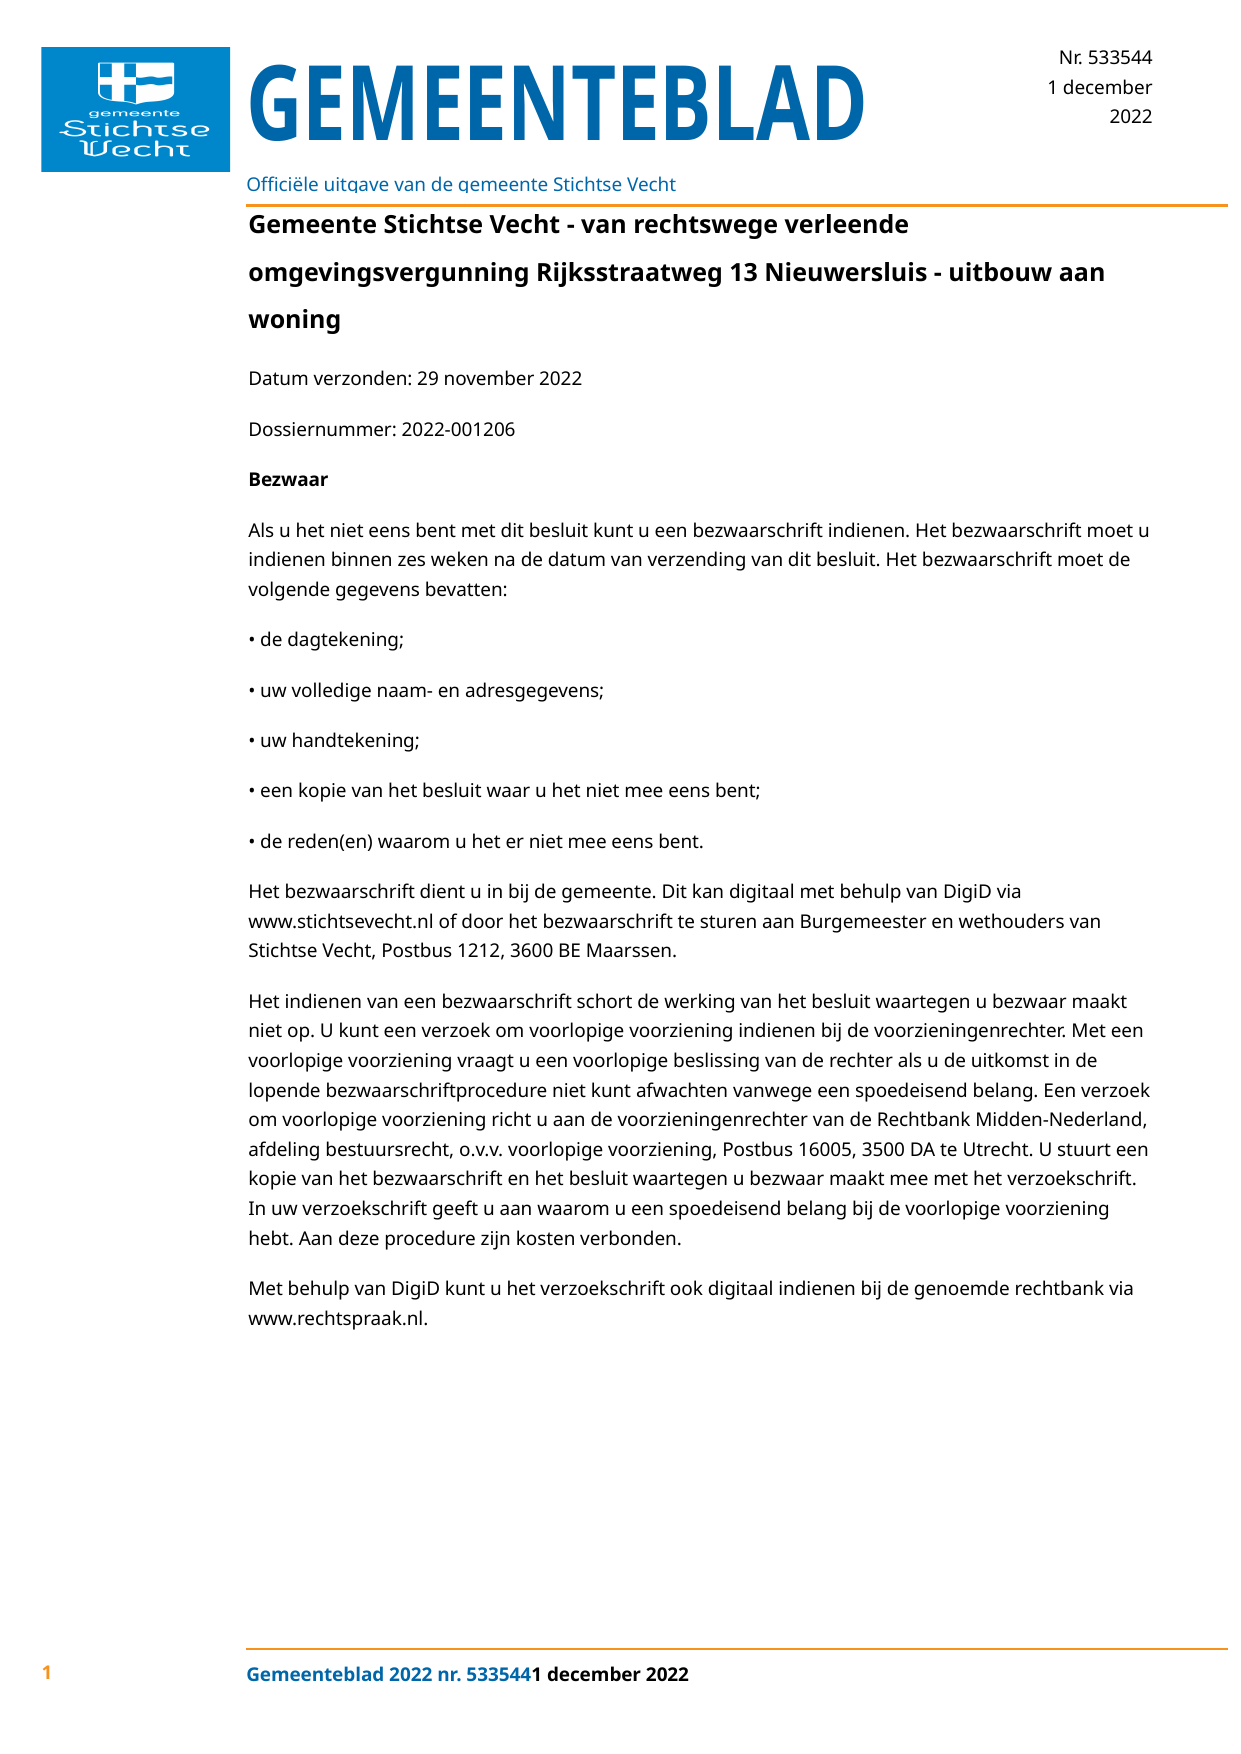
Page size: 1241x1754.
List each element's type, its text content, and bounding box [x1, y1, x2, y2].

text Met behulp van DigiD kunt u het verzoekschrift ook digitaal indienen bij de genoemde rechtbank via www.rechtspraak.nl. [248, 1275, 1152, 1330]
text Dossiernummer: 2022-001206 [248, 416, 1152, 442]
text Gemeente Stichtse Vecht - van rechtswege verleende omgevingsvergunning Rijksstraatweg 13 Nieuwersluis - uitbouw aan woning [248, 207, 1152, 336]
text • de dagtekening; [248, 626, 1152, 652]
text Het indienen van een bezwaarschrift schort de werking van het besluit waartegen u bezwaar maakt niet op. U kunt een verzoek om voorlopige voorziening indienen bij de voorzieningenrechter. Met een voorlopige voorziening vraagt u een voorlopige beslissing van de rechter als u de uitkomst in de lopende bezwaarschriftprocedure niet kunt afwachten vanwege een spoedeisend belang. Een verzoek om voorlopige voorziening richt u aan de voorzieningenrechter van de Rechtbank Midden-Nederland, afdeling bestuursrecht, o.v.v. voorlopige voorziening, Postbus 16005, 3500 DA te Utrecht. U stuurt een kopie van het bezwaarschrift en het besluit waartegen u bezwaar maakt mee met het verzoekschrift. In uw verzoekschrift geeft u aan waarom u een spoedeisend belang bij de voorlopige voorziening hebt. Aan deze procedure zijn kosten verbonden. [248, 988, 1152, 1250]
text • uw volledige naam- en adresgegevens; [248, 677, 1152, 702]
picture [99, 63, 135, 101]
text • een kopie van het besluit waar u het niet mee eens bent; [248, 778, 1152, 803]
text • de reden(en) waarom u het er niet mee eens bent. [248, 828, 1152, 854]
text Bezwaar [248, 466, 1152, 492]
text Datum verzonden: 29 november 2022 [248, 366, 1152, 391]
text Het bezwaarschrift dient u in bij de gemeente. Dit kan digitaal met behulp van DigiD via www.stichtsevecht.nl of door het bezwaarschrift te sturen aan Burgemeester en wethouders van Stichtse Vecht, Postbus 1212, 3600 BE Maarssen. [248, 878, 1152, 963]
text Als u het niet eens bent met dit besluit kunt u een bezwaarschrift indienen. Het bezwaarschrift moet u indienen binnen zes weken na de datum van verzending van dit besluit. Het bezwaarschrift moet de volgende gegevens bevatten: [248, 517, 1152, 602]
text • uw handtekening; [248, 727, 1152, 753]
picture [137, 63, 174, 103]
